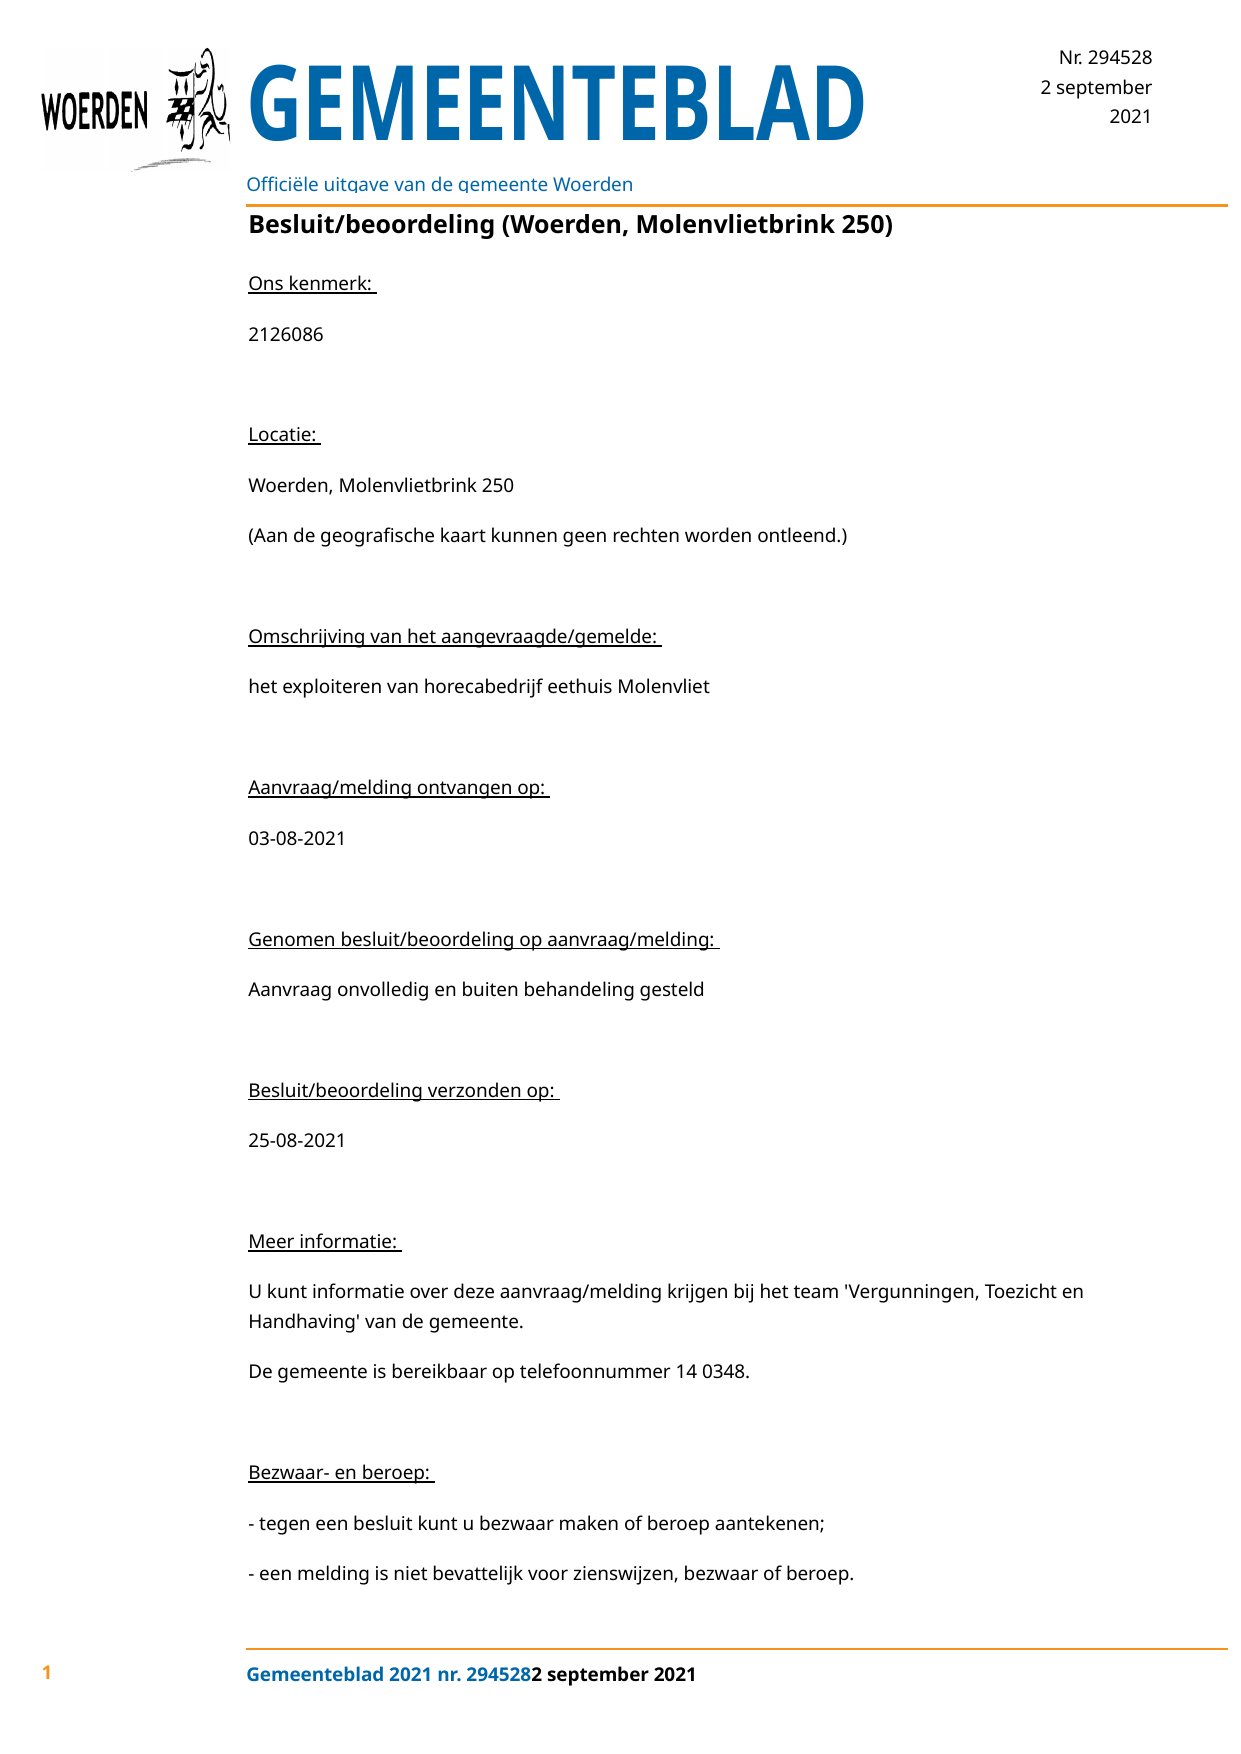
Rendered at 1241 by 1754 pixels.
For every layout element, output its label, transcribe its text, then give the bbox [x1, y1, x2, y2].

text Meer informatie: [248, 1228, 1152, 1254]
text (Aan de geografische kaart kunnen geen rechten worden ontleend.) [248, 522, 1152, 548]
text Besluit/beoordeling verzonden op: [248, 1077, 1152, 1103]
text 25-08-2021 [248, 1127, 1152, 1153]
text U kunt informatie over deze aanvraag/melding krijgen bij het team 'Vergunningen, Toezicht en Handhaving' van de gemeente. [248, 1279, 1152, 1334]
text 2126086 [248, 321, 1152, 346]
text Aanvraag/melding ontvangen op: [248, 774, 1152, 800]
text Besluit/beoordeling (Woerden, Molenvlietbrink 250) [248, 207, 1152, 241]
text Aanvraag onvolledig en buiten behandeling gesteld [248, 976, 1152, 1002]
text 03-08-2021 [248, 825, 1152, 851]
text Ons kenmerk: [248, 270, 1152, 296]
text Omschrijving van het aangevraagde/gemelde: [248, 623, 1152, 649]
text Woerden, Molenvlietbrink 250 [248, 472, 1152, 498]
text Bezwaar- en beroep: [248, 1459, 1152, 1485]
text - een melding is niet bevattelijk voor zienswijzen, bezwaar of beroep. [248, 1560, 1152, 1586]
picture [41, 47, 231, 172]
text - tegen een besluit kunt u bezwaar maken of beroep aantekenen; [248, 1510, 1152, 1536]
text De gemeente is bereikbaar op telefoonnummer 14 0348. [248, 1359, 1152, 1384]
text Genomen besluit/beoordeling op aanvraag/melding: [248, 926, 1152, 951]
text het exploiteren van horecabedrijf eethuis Molenvliet [248, 674, 1152, 699]
text Locatie: [248, 422, 1152, 447]
